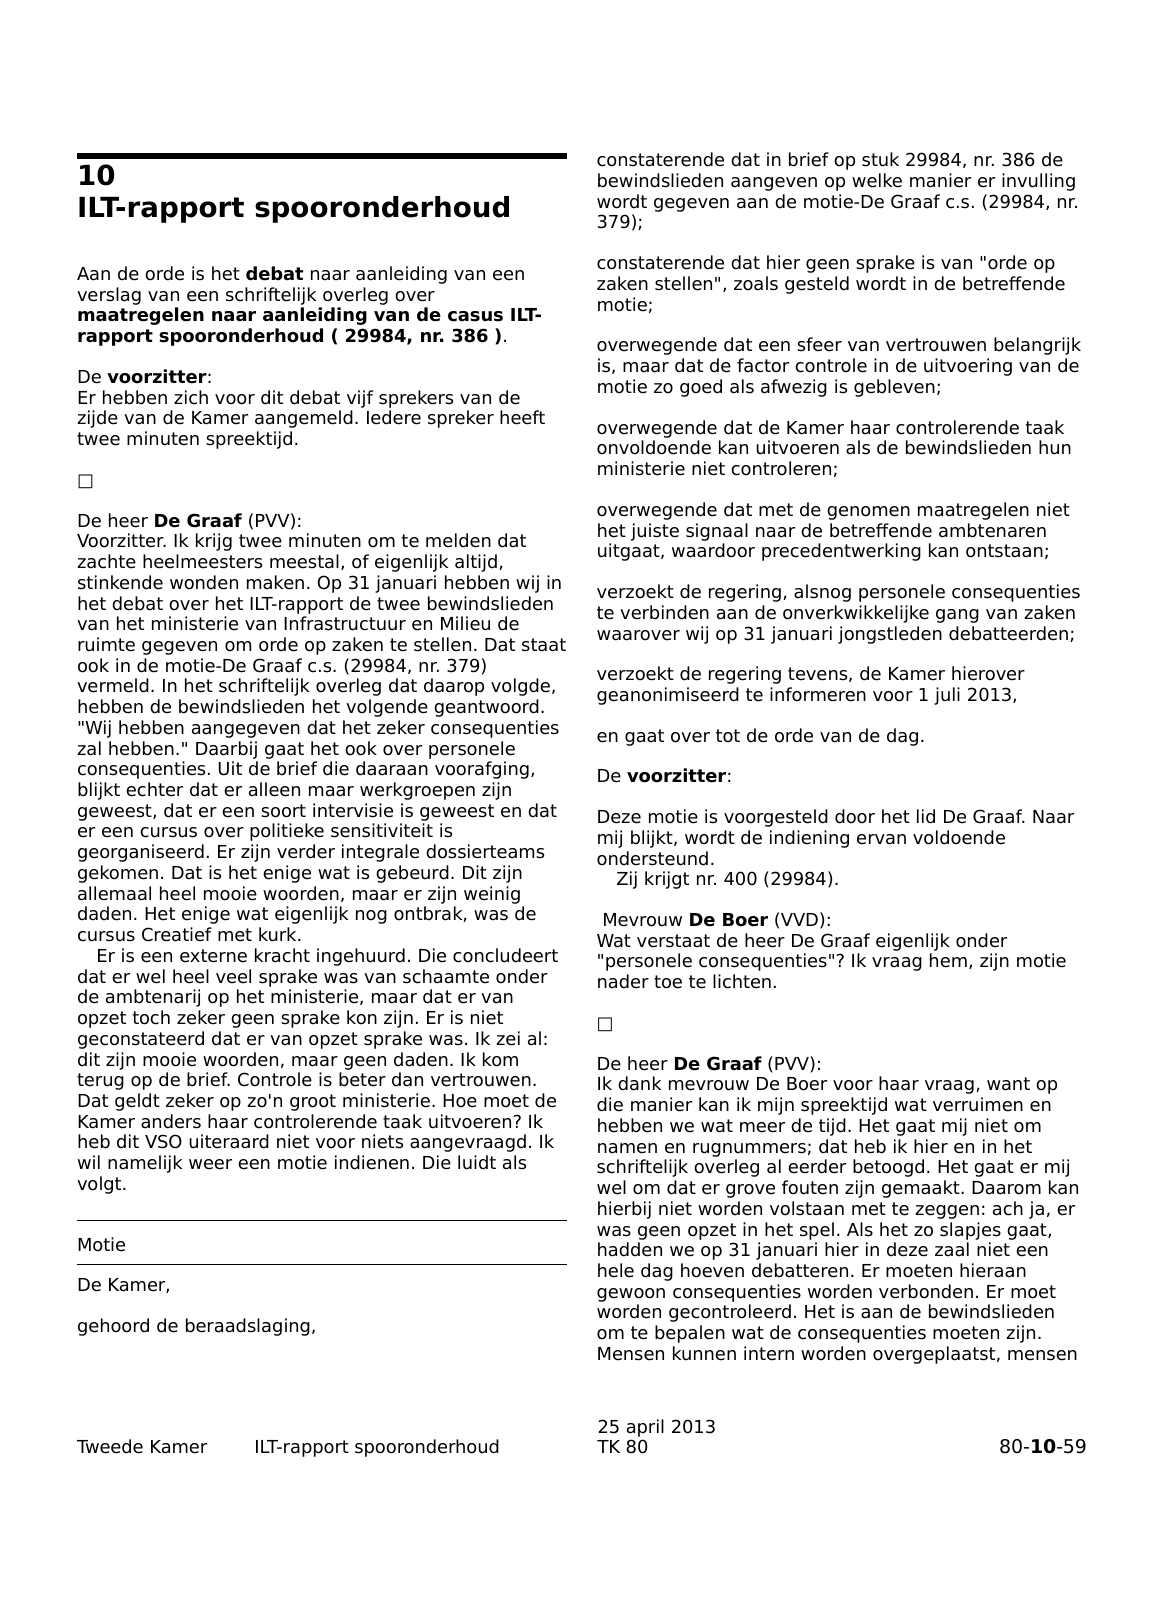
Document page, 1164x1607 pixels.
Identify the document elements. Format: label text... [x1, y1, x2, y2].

text Voorzitter. Ik krijg twee minuten om te melden dat zachte heelmeesters meestal, of eigenlijk altijd, stinkende wonden maken. Op 31 januari hebben wij in het debat over het ILT-rapport de twee bewindslieden van het ministerie van Infrastructuur en Milieu de ruimte gegeven om orde op zaken te stellen. Dat staat ook in de motie-De Graaf c.s. (29984, nr. 379) vermeld. In het schriftelijk overleg dat daarop volgde, hebben de bewindslieden het volgende geantwoord. "Wij hebben aangegeven dat het zeker consequenties zal hebben." Daarbij gaat het ook over personele consequenties. Uit de brief die daaraan voorafging, blijkt echter dat er alleen maar werkgroepen zijn geweest, dat er een soort intervisie is geweest en dat er een cursus over politieke sensitiviteit is georganiseerd. Er zijn verder integrale dossierteams gekomen. Dat is het enige wat is gebeurd. Dit zijn allemaal heel mooie woorden, maar er zijn weinig daden. Het enige wat eigenlijk nog ontbrak, was de cursus Creatief met kurk. [77, 531, 567, 946]
text verzoekt de regering, alsnog personele consequenties te verbinden aan de onverkwikkelijke gang van zaken waarover wij op 31 januari jongstleden debatteerden; [596, 582, 1087, 644]
text De voorzitter: [77, 367, 567, 387]
text Aan de orde is het debat naar aanleiding van een verslag van een schriftelijk overleg over maatregelen naar aanleiding van de casus ILT-rapport spooronderhoud ( 29984, nr. 386 ). [77, 264, 567, 347]
text De Kamer, [77, 1275, 567, 1296]
text De heer De Graaf (PVV): [596, 1053, 1087, 1074]
text Ik dank mevrouw De Boer voor haar vraag, want op die manier kan ik mijn spreektijd wat verruimen en hebben we wat meer de tijd. Het gaat mij niet om namen en rugnummers; dat heb ik hier en in het schriftelijk overleg al eerder betoogd. Het gaat er mij wel om dat er grove fouten zijn gemaakt. Daarom kan hierbij niet worden volstaan met te zeggen: ach ja, er was geen opzet in het spel. Als het zo slapjes gaat, hadden we op 31 januari hier in deze zaal niet een hele dag hoeven debatteren. Er moeten hieraan gewoon consequenties worden verbonden. Er moet worden gecontroleerd. Het is aan de bewindslieden om te bepalen wat de consequenties moeten zijn. Mensen kunnen intern worden overgeplaatst, mensen [596, 1074, 1087, 1364]
text Deze motie is voorgesteld door het lid De Graaf. Naar mij blijkt, wordt de indiening ervan voldoende ondersteund. [596, 807, 1087, 869]
text □ [77, 470, 567, 490]
text overwegende dat met de genomen maatregelen niet het juiste signaal naar de betreffende ambtenaren uitgaat, waardoor precedentwerking kan ontstaan; [596, 500, 1087, 562]
title 10 ILT-rapport spooronderhoud [77, 159, 567, 224]
text Mevrouw De Boer (VVD): [596, 910, 1087, 931]
text Er is een externe kracht ingehuurd. Die concludeert dat er wel heel veel sprake was van schaamte onder de ambtenarij op het ministerie, maar dat er van opzet toch zeker geen sprake kon zijn. Er is niet geconstateerd dat er van opzet sprake was. Ik zei al: dit zijn mooie woorden, maar geen daden. Ik kom terug op de brief. Controle is beter dan vertrouwen. Dat geldt zeker op zo'n groot ministerie. Hoe moet de Kamer anders haar controlerende taak uitvoeren? Ik heb dit VSO uiteraard niet voor niets aangevraagd. Ik wil namelijk weer een motie indienen. Die luidt als volgt. [77, 946, 567, 1194]
text gehoord de beraadslaging, [77, 1316, 567, 1337]
text verzoekt de regering tevens, de Kamer hierover geanonimiseerd te informeren voor 1 juli 2013, [596, 664, 1087, 706]
text Er hebben zich voor dit debat vijf sprekers van de zijde van de Kamer aangemeld. Iedere spreker heeft twee minuten spreektijd. [77, 387, 567, 450]
text Motie [77, 1234, 567, 1255]
text Wat verstaat de heer De Graaf eigenlijk onder "personele consequenties"? Ik vraag hem, zijn motie nader toe te lichten. [596, 931, 1087, 993]
text overwegende dat de Kamer haar controlerende taak onvoldoende kan uitvoeren als de bewindslieden hun ministerie niet controleren; [596, 417, 1087, 480]
text constaterende dat hier geen sprake is van "orde op zaken stellen", zoals gesteld wordt in de betreffende motie; [596, 253, 1087, 315]
text en gaat over tot de orde van de dag. [596, 726, 1087, 746]
text constaterende dat in brief op stuk 29984, nr. 386 de bewindslieden aangeven op welke manier er invulling wordt gegeven aan de motie-De Graaf c.s. (29984, nr. 379); [596, 150, 1087, 233]
text overwegende dat een sfeer van vertrouwen belangrijk is, maar dat de factor controle in de uitvoering van de motie zo goed als afwezig is gebleven; [596, 335, 1087, 397]
text De heer De Graaf (PVV): [77, 510, 567, 531]
text Zij krijgt nr. 400 (29984). [596, 869, 1087, 890]
text □ [596, 1013, 1087, 1033]
text De voorzitter: [596, 766, 1087, 787]
